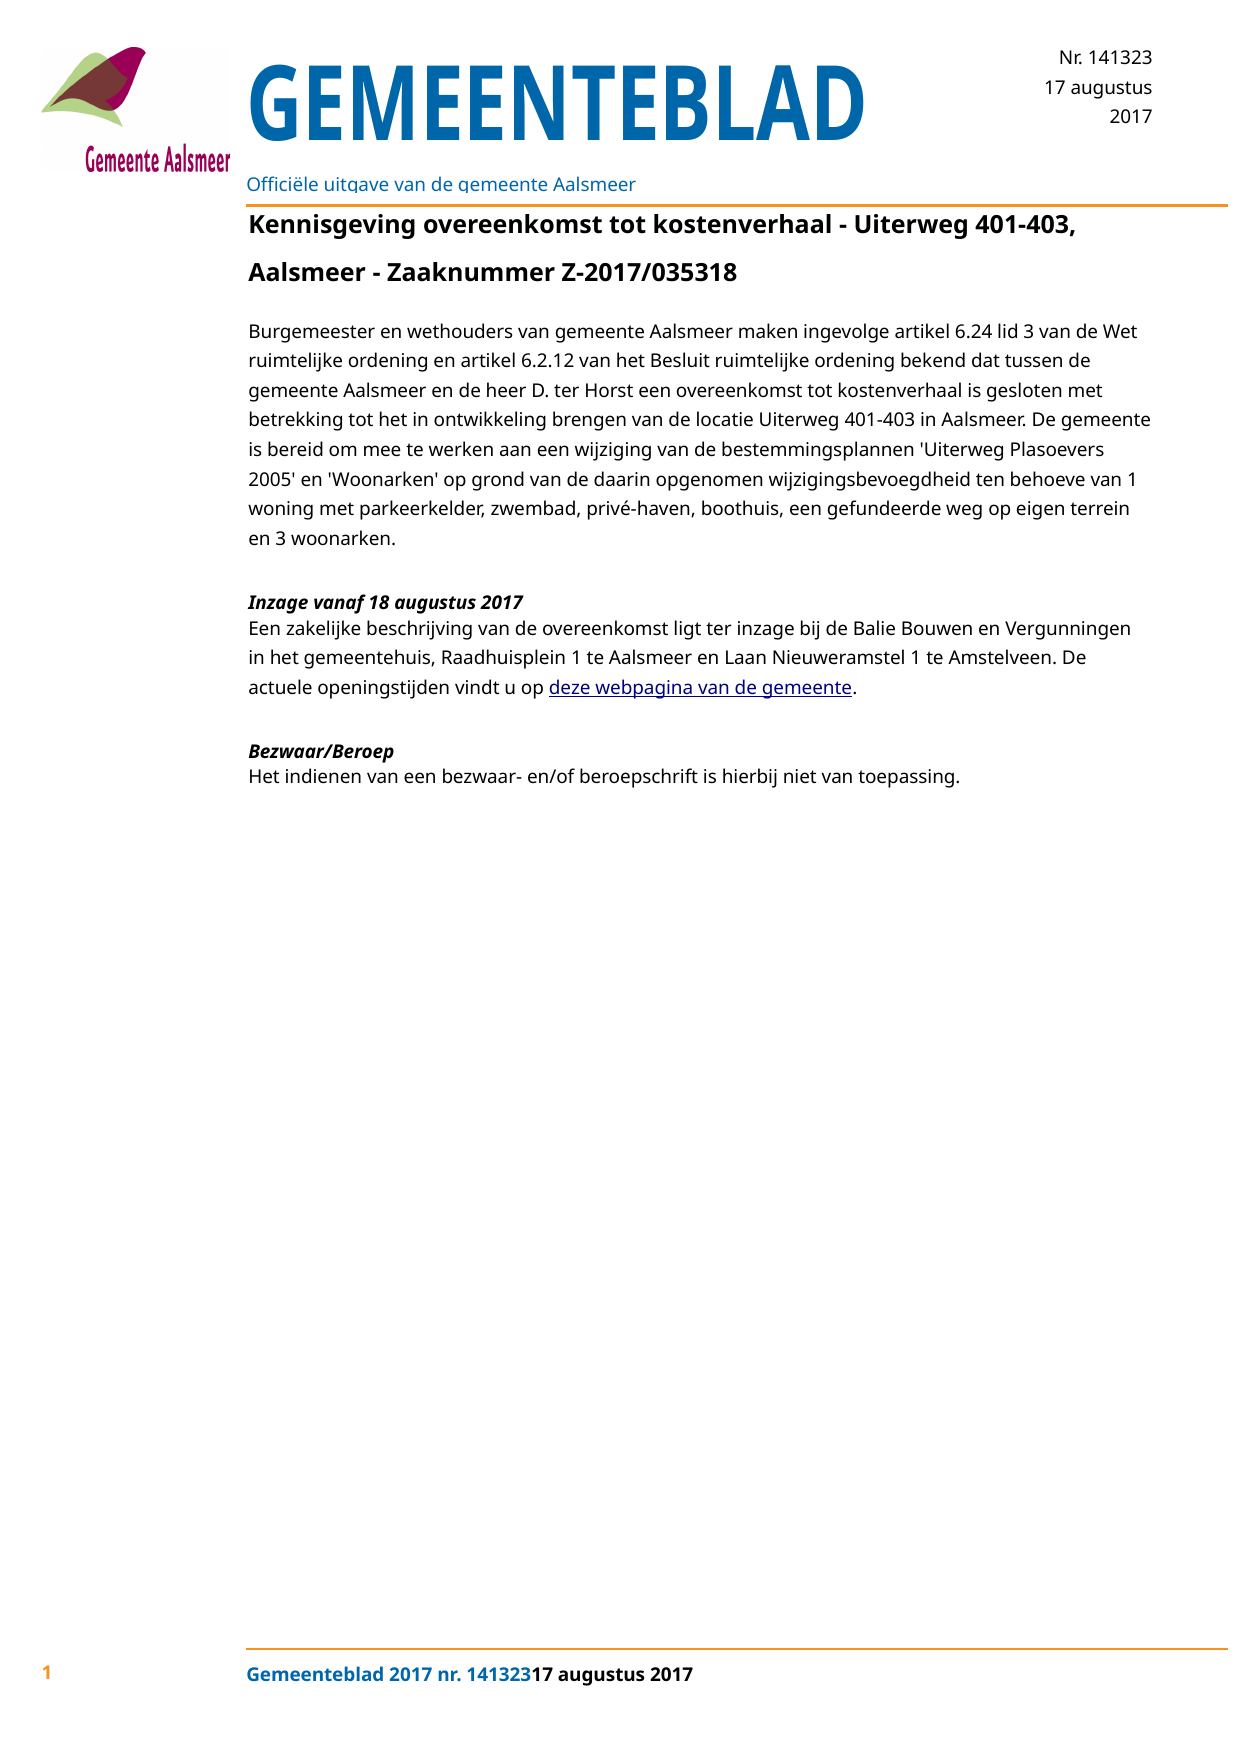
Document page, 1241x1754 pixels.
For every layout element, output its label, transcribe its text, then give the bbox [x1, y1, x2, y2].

text Bezwaar/Beroep [248, 738, 1152, 763]
text Inzage vanaf 18 augustus 2017 [248, 589, 1152, 615]
text Een zakelijke beschrijving van de overeenkomst ligt ter inzage bij de Balie Bouwen en Vergunningen in het gemeentehuis, Raadhuisplein 1 te Aalsmeer en Laan Nieuweramstel 1 te Amstelveen. De actuele openingstijden vindt u op deze webpagina van de gemeente. [248, 615, 1152, 699]
text Het indienen van een bezwaar- en/of beroepschrift is hierbij niet van toepassing. [248, 763, 1152, 789]
text Burgemeester en wethouders van gemeente Aalsmeer maken ingevolge artikel 6.24 lid 3 van de Wet ruimtelijke ordening en artikel 6.2.12 van het Besluit ruimtelijke ordening bekend dat tussen de gemeente Aalsmeer en de heer D. ter Horst een overeenkomst tot kostenverhaal is gesloten met betrekking tot het in ontwikkeling brengen van de locatie Uiterweg 401-403 in Aalsmeer. De gemeente is bereid om mee te werken aan een wijziging van de bestemmingsplannen 'Uiterweg Plasoevers 2005' en 'Woonarken' op grond van de daarin opgenomen wijzigingsbevoegdheid ten behoeve van 1 woning met parkeerkelder, zwembad, privé-haven, boothuis, een gefundeerde weg op eigen terrein en 3 woonarken. [248, 318, 1152, 551]
text Kennisgeving overeenkomst tot kostenverhaal - Uiterweg 401-403, Aalsmeer - Zaaknummer Z-2017/035318 [248, 207, 1152, 288]
text ​ [248, 814, 1152, 840]
picture [41, 47, 231, 172]
